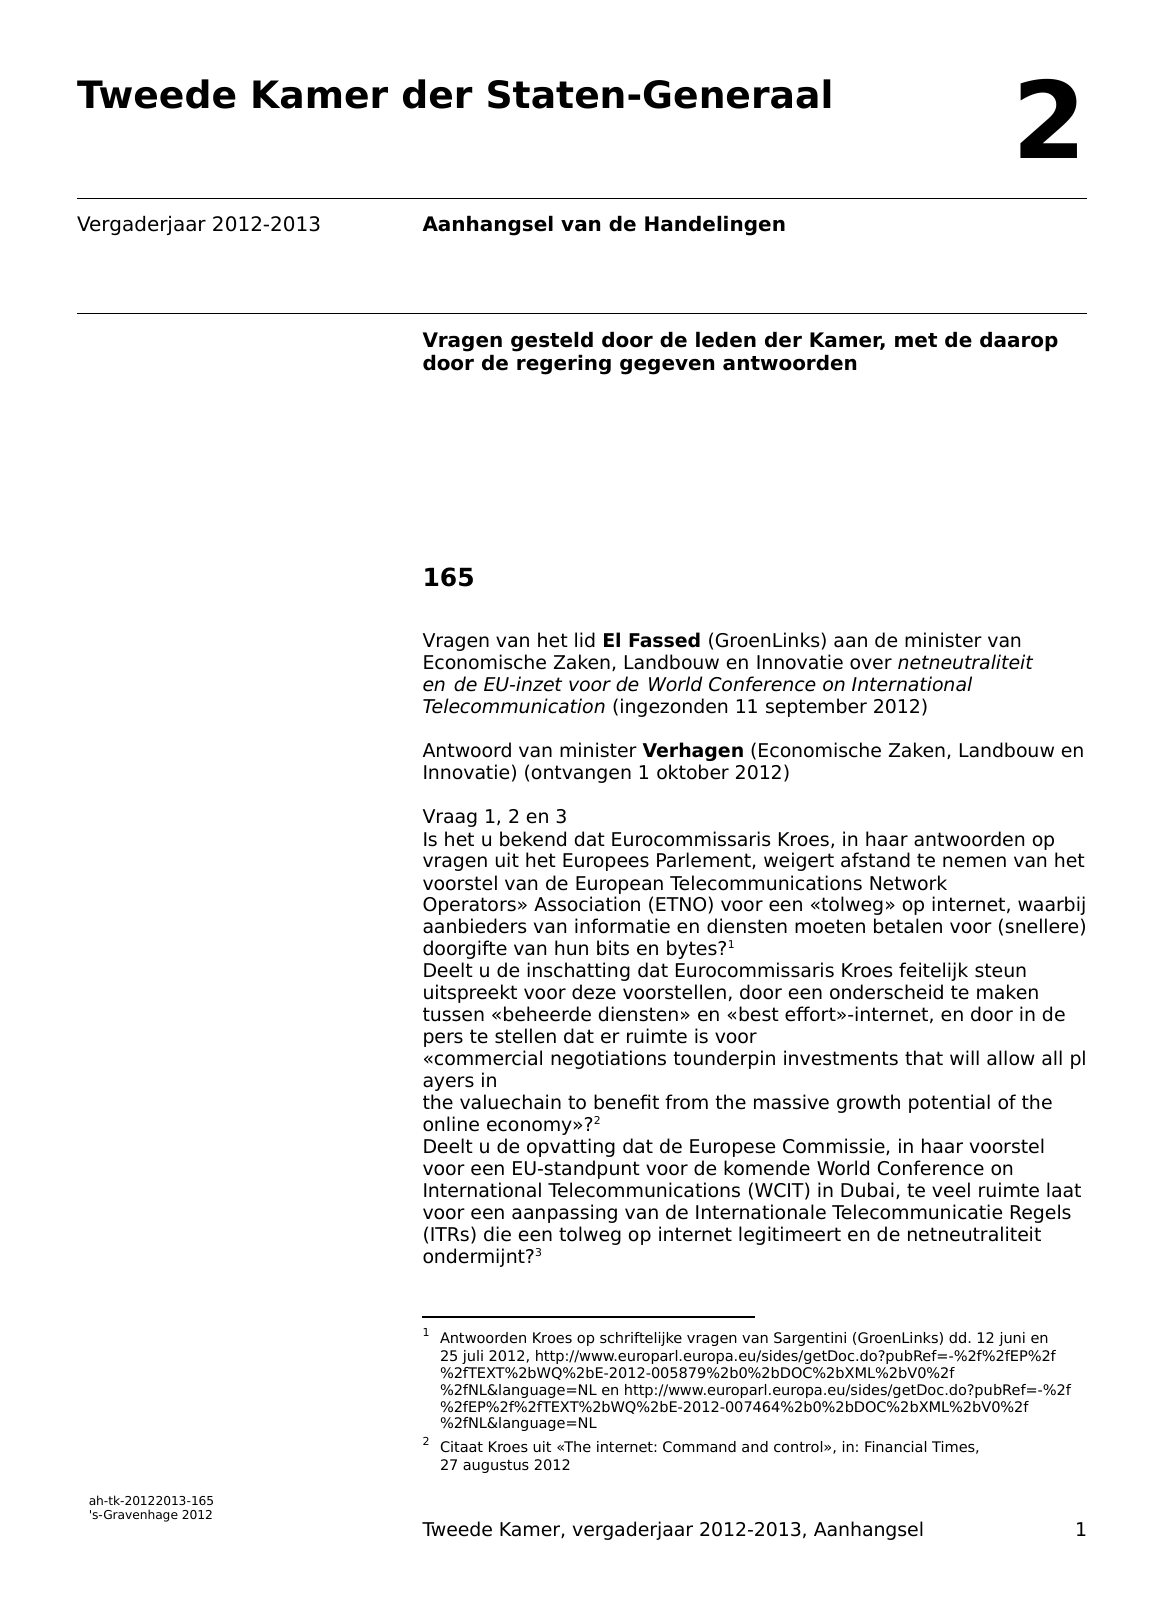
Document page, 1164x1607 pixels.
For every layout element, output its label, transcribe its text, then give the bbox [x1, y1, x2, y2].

text ah-tk-20122013-165 [88, 1494, 323, 1508]
text Deelt u de opvatting dat de Europese Commissie, in haar voorstel voor een EU-standpunt voor de komende World Conference on International Telecommunications (WCIT) in Dubai, te veel ruimte laat voor een aanpassing van de Internationale Telecommunicatie Regels (ITRs) die een tolweg op internet legitimeert en de netneutraliteit ondermijnt? [422, 1136, 1087, 1268]
text Is het u bekend dat Eurocommissaris Kroes, in haar antwoorden op vragen uit het Europees Parlement, weigert afstand te nemen van het voorstel van de European Telecommunications Network Operators» Association (ETNO) voor een «tolweg» op internet, waarbij aanbieders van informatie en diensten moeten betalen voor (snellere) doorgifte van hun bits en bytes? [422, 828, 1087, 960]
text Antwoord van minister Verhagen (Economische Zaken, Landbouw en Innovatie) (ontvangen 1 oktober 2012) [422, 740, 1087, 784]
text 165 [422, 563, 1087, 592]
table_cell Vergaderjaar 2012-2013 [77, 199, 422, 313]
table_header 2 [886, 59, 1087, 198]
text Vraag 1, 2 en 3 [422, 806, 1087, 828]
text Citaat Kroes uit «The internet: Command and control», in: Financial Times, 27 augustus 2012 [422, 1435, 1087, 1474]
text Antwoorden Kroes op schriftelijke vragen van Sargentini (GroenLinks) dd. 12 juni en 25 juli 2012, http://www.europarl.europa.eu/sides/getDoc.do?pubRef=-%2f%2fEP%2f%2fTEXT%2bWQ%2bE-2012-005879%2b0%2bDOC%2bXML%2bV0%2f%2fNL&language=NL en http://www.europarl.europa.eu/sides/getDoc.do?pubRef=-%2f%2fEP%2f%2fTEXT%2bWQ%2bE-2012-007464%2b0%2bDOC%2bXML%2bV0%2f%2fNL&language=NL [422, 1326, 1087, 1432]
table_cell [77, 314, 422, 375]
text Vragen van het lid El Fassed (GroenLinks) aan de minister van Economische Zaken, Landbouw en Innovatie over netneutraliteit en de EU-inzet voor de World Conference on International Telecommunication (ingezonden 11 september 2012) [422, 630, 1087, 718]
table_cell Aanhangsel van de Handelingen [422, 199, 1087, 313]
table_cell Vragen gesteld door de leden der Kamer, met de daarop door de regering gegeven antwoorden [422, 314, 1087, 375]
text Deelt u de inschatting dat Eurocommissaris Kroes feitelijk steun uitspreekt voor deze voorstellen, door een onderscheid te maken tussen «beheerde diensten» en «best effort»-internet, en door in de pers te stellen dat er ruimte is voor «commercial negotiations tounderpin investments that will allow all players in the valuechain to benefit from the massive growth potential of the online economy»? [422, 960, 1087, 1136]
table_header Tweede Kamer der Staten-Generaal [77, 59, 886, 198]
text 's-Gravenhage 2012 [88, 1508, 323, 1522]
